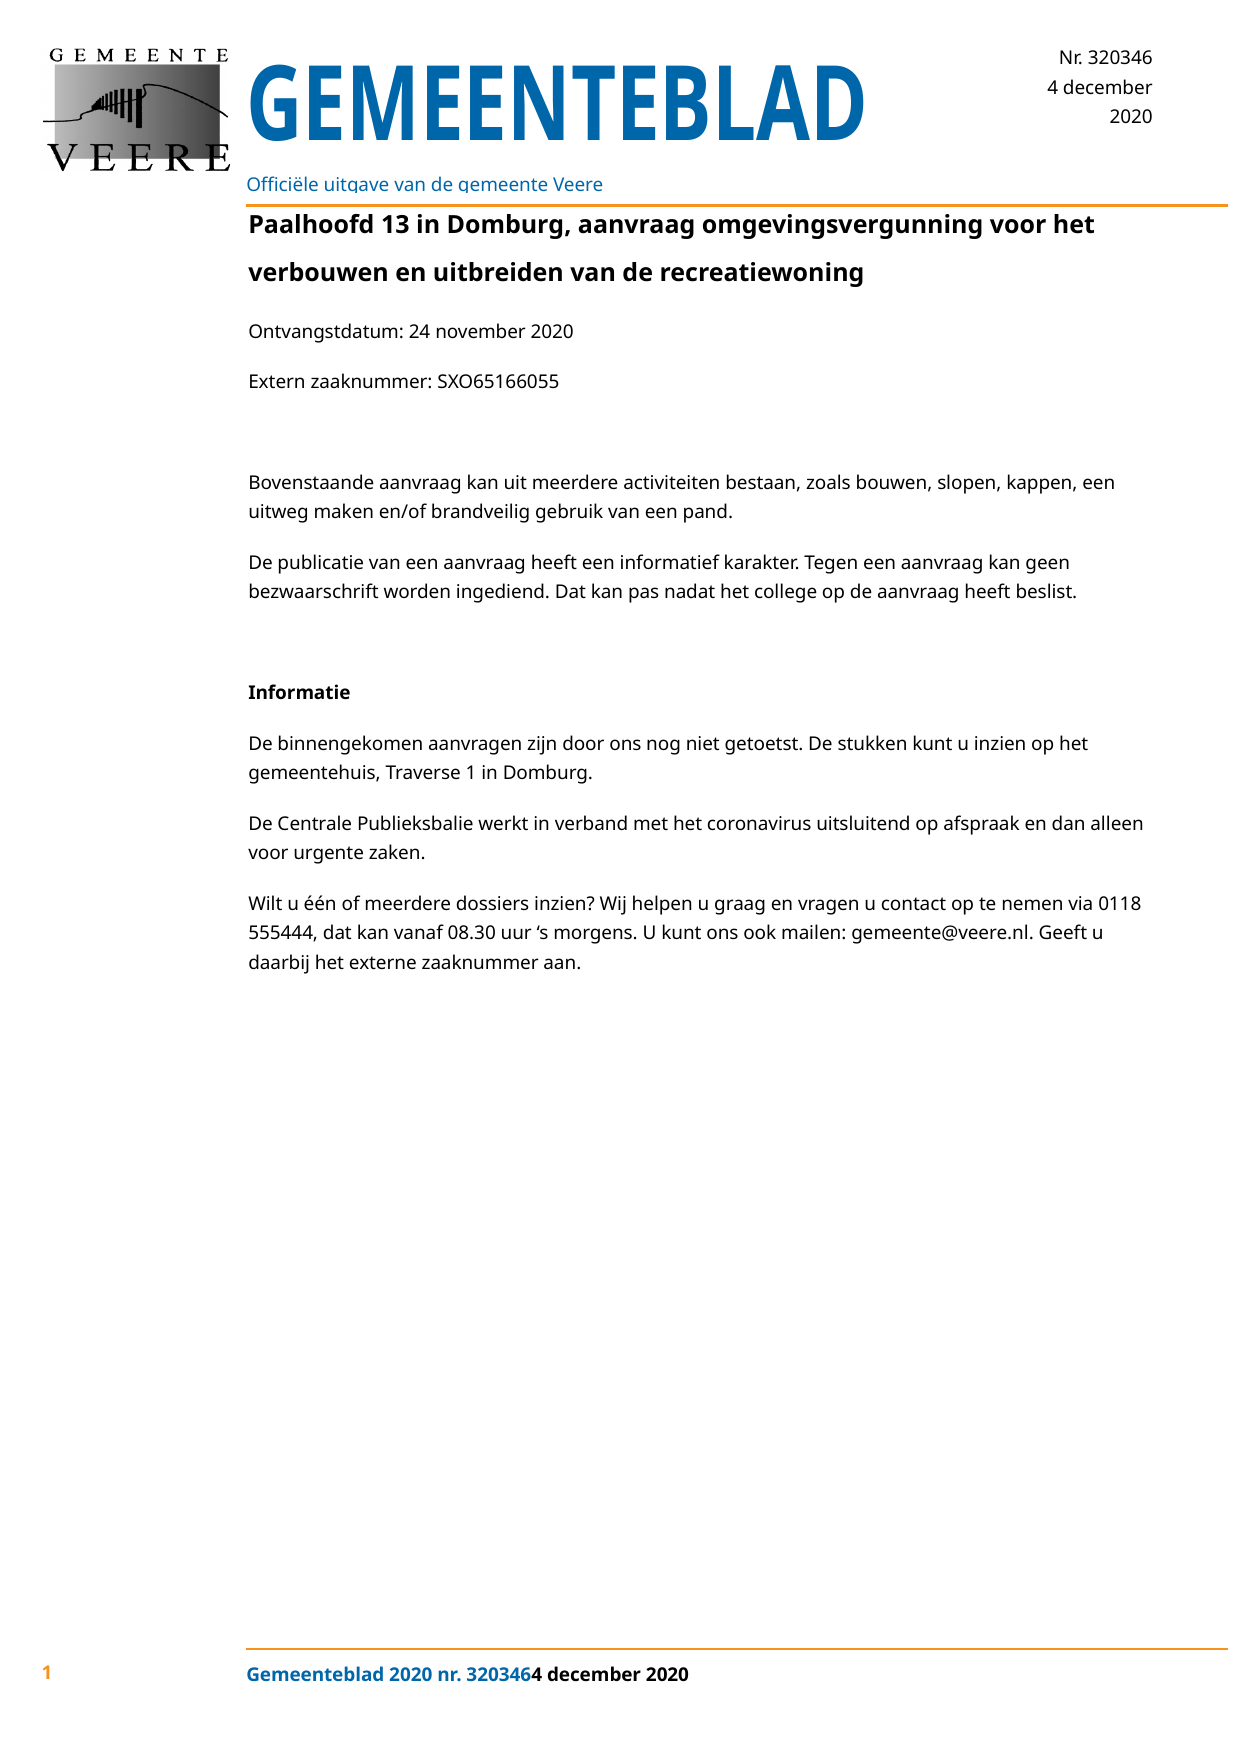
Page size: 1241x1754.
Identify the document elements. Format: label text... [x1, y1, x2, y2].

text Wilt u één of meerdere dossiers inzien? Wij helpen u graag en vragen u contact op te nemen via 0118 555444, dat kan vanaf 08.30 uur ‘s morgens. U kunt ons ook mailen: gemeente@veere.nl. Geeft u daarbij het externe zaaknummer aan. [248, 890, 1152, 975]
text Paalhoofd 13 in Domburg, aanvraag omgevingsvergunning voor het verbouwen en uitbreiden van de recreatiewoning [248, 207, 1152, 288]
text De binnengekomen aanvragen zijn door ons nog niet getoetst. De stukken kunt u inzien op het gemeentehuis, Traverse 1 in Domburg. [248, 730, 1152, 785]
text Bovenstaande aanvraag kan uit meerdere activiteiten bestaan, zoals bouwen, slopen, kappen, een uitweg maken en/of brandveilig gebruik van een pand. [248, 469, 1152, 524]
text De Centrale Publieksbalie werkt in verband met het coronavirus uitsluitend op afspraak en dan alleen voor urgente zaken. [248, 810, 1152, 865]
text Informatie [248, 679, 1152, 705]
picture [41, 47, 231, 172]
text De publicatie van een aanvraag heeft een informatief karakter. Tegen een aanvraag kan geen bezwaarschrift worden ingediend. Dat kan pas nadat het college op de aanvraag heeft beslist. [248, 549, 1152, 604]
text Extern zaaknummer: SXO65166055 [248, 368, 1152, 394]
text Ontvangstdatum: 24 november 2020 [248, 318, 1152, 344]
